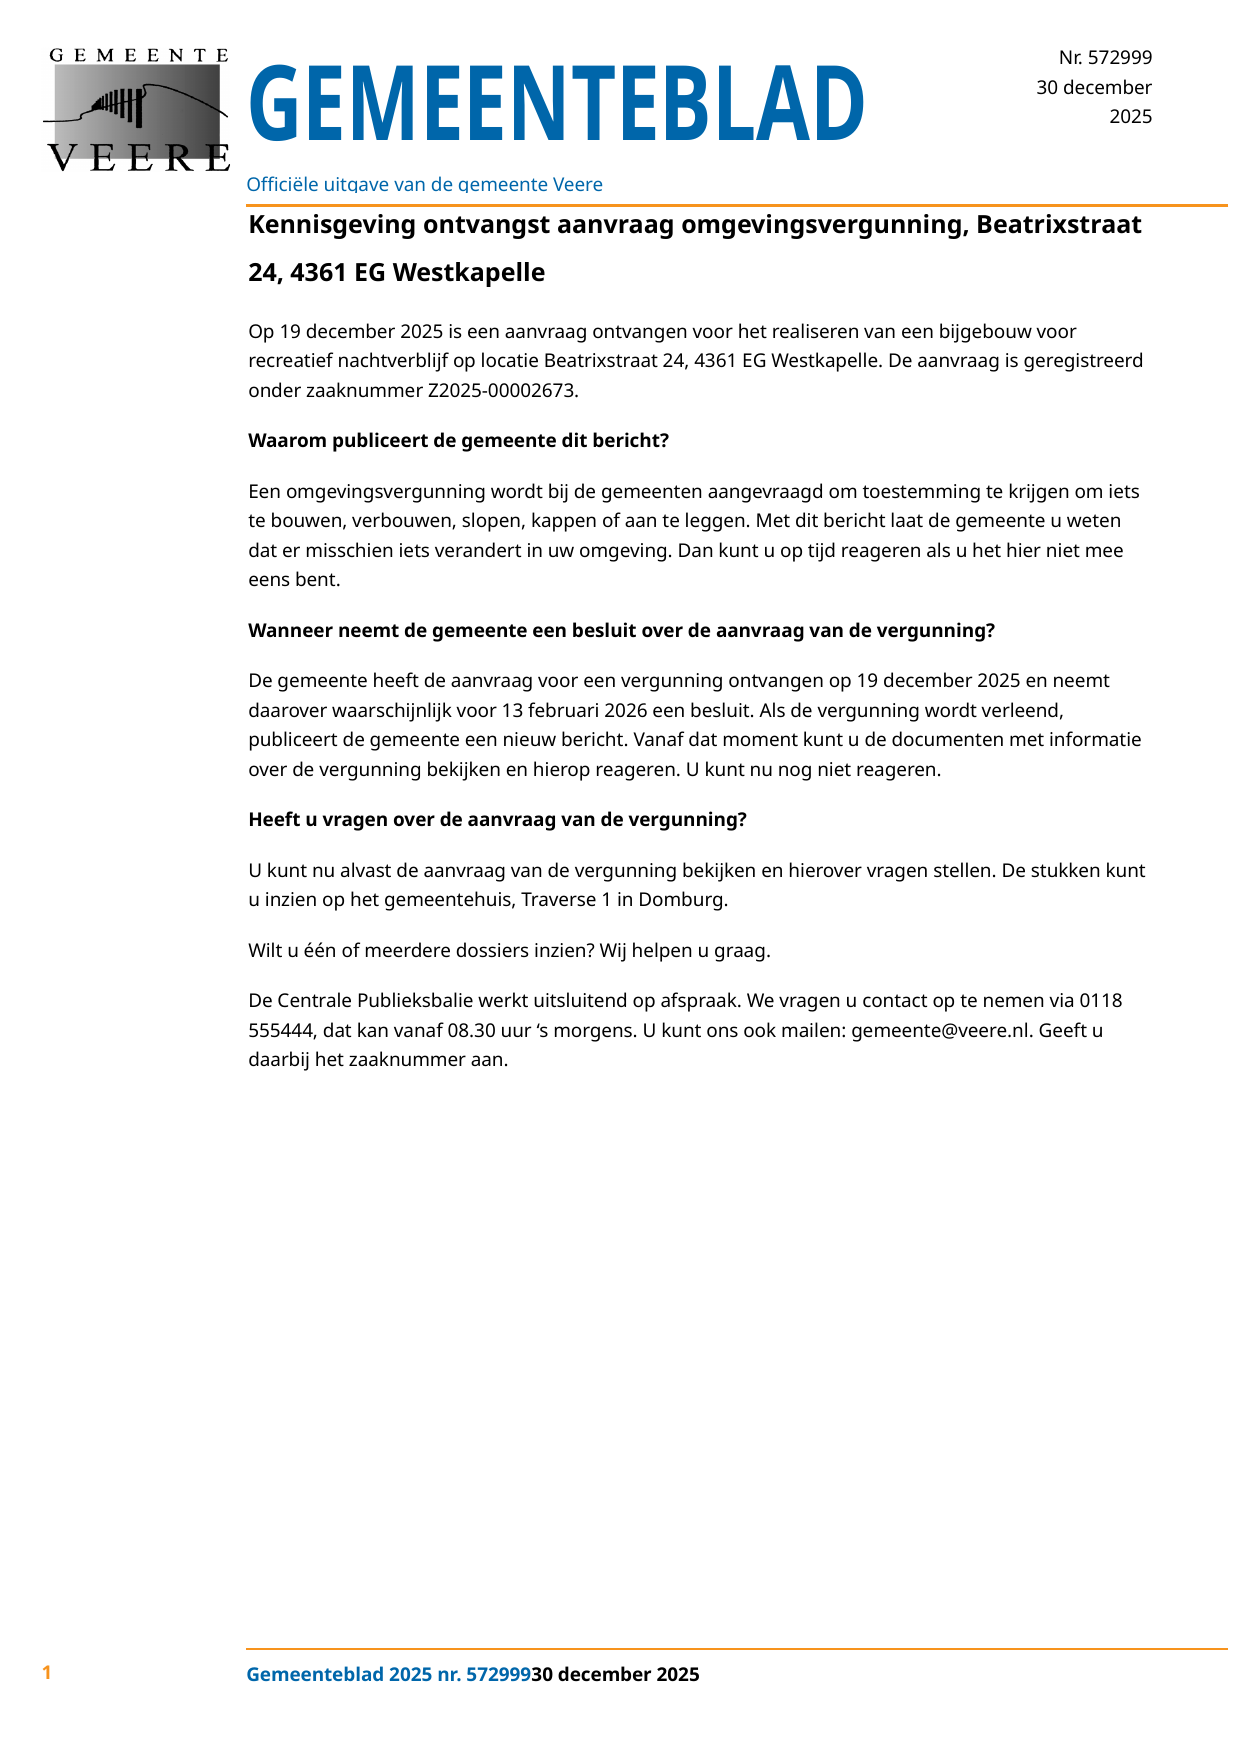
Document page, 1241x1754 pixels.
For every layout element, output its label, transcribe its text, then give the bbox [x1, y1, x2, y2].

text Wanneer neemt de gemeente een besluit over de aanvraag van de vergunning? [248, 617, 1152, 643]
text Waarom publiceert de gemeente dit bericht? [248, 427, 1152, 453]
text Wilt u één of meerdere dossiers inzien? Wij helpen u graag. [248, 937, 1152, 963]
picture [41, 47, 231, 172]
text Op 19 december 2025 is een aanvraag ontvangen voor het realiseren van een bijgebouw voor recreatief nachtverblijf op locatie Beatrixstraat 24, 4361 EG Westkapelle. De aanvraag is geregistreerd onder zaaknummer Z2025-00002673. [248, 318, 1152, 403]
text Heeft u vragen over de aanvraag van de vergunning? [248, 807, 1152, 832]
text U kunt nu alvast de aanvraag van de vergunning bekijken en hierover vragen stellen. De stukken kunt u inzien op het gemeentehuis, Traverse 1 in Domburg. [248, 857, 1152, 912]
text Een omgevingsvergunning wordt bij de gemeenten aangevraagd om toestemming te krijgen om iets te bouwen, verbouwen, slopen, kappen of aan te leggen. Met dit bericht laat de gemeente u weten dat er misschien iets verandert in uw omgeving. Dan kunt u op tijd reageren als u het hier niet mee eens bent. [248, 478, 1152, 592]
text De gemeente heeft de aanvraag voor een vergunning ontvangen op 19 december 2025 en neemt daarover waarschijnlijk voor 13 februari 2026 een besluit. Als de vergunning wordt verleend, publiceert de gemeente een nieuw bericht. Vanaf dat moment kunt u de documenten met informatie over de vergunning bekijken en hierop reageren. U kunt nu nog niet reageren. [248, 667, 1152, 782]
text Kennisgeving ontvangst aanvraag omgevingsvergunning, Beatrixstraat 24, 4361 EG Westkapelle [248, 207, 1152, 288]
text De Centrale Publieksbalie werkt uitsluitend op afspraak. We vragen u contact op te nemen via 0118 555444, dat kan vanaf 08.30 uur ‘s morgens. U kunt ons ook mailen: gemeente@veere.nl. Geeft u daarbij het zaaknummer aan. [248, 987, 1152, 1072]
